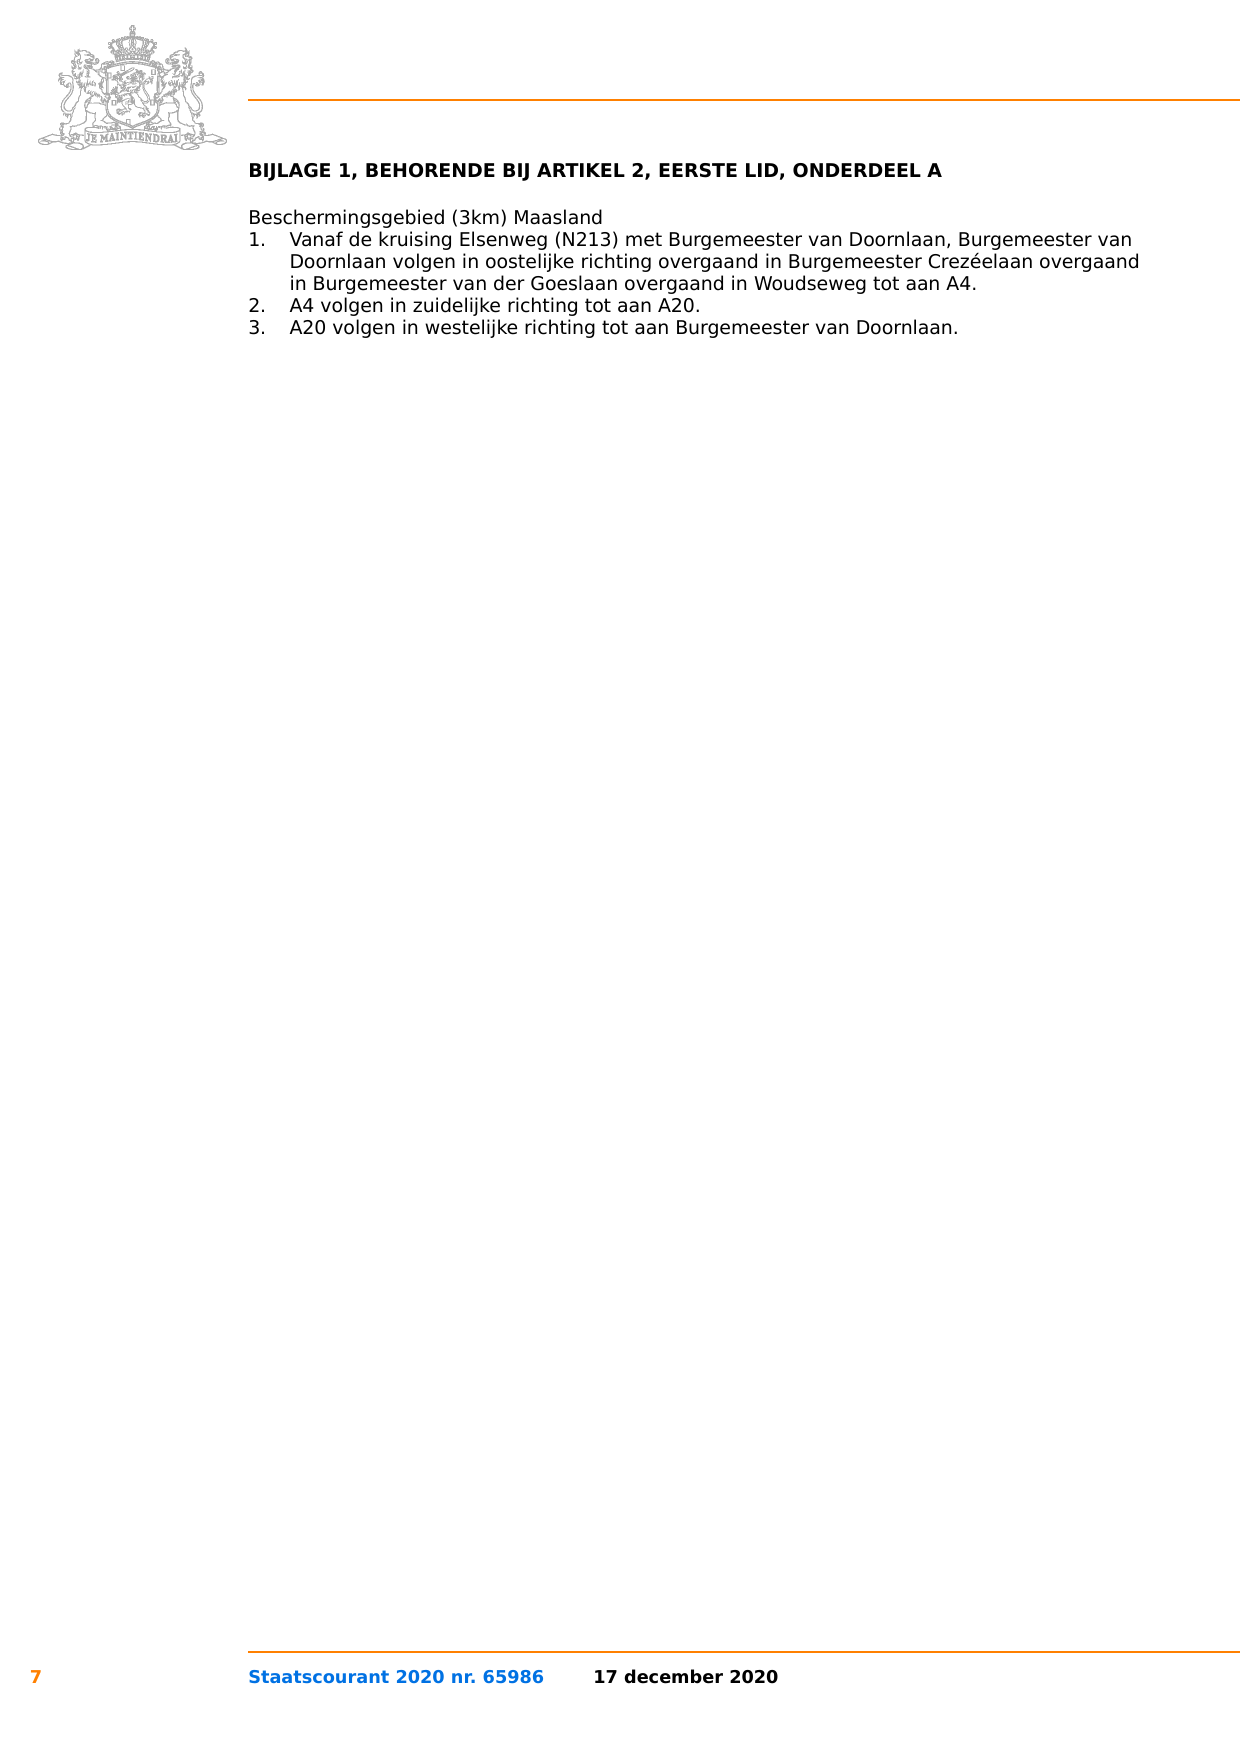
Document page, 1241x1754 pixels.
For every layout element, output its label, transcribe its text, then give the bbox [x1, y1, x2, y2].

text 1. Vanaf de kruising Elsenweg (N213) met Burgemeester van Doornlaan, Burgemeester van Doornlaan volgen in oostelijke richting overgaand in Burgemeester Crezéelaan overgaand in Burgemeester van der Goeslaan overgaand in Woudseweg tot aan A4. [248, 229, 1163, 295]
text Beschermingsgebied (3km) Maasland [248, 207, 1163, 229]
text 3. A20 volgen in westelijke richting tot aan Burgemeester van Doornlaan. [248, 317, 1163, 339]
subtitle BIJLAGE 1, BEHORENDE BIJ ARTIKEL 2, EERSTE LID, ONDERDEEL A [248, 160, 1163, 182]
picture [38, 25, 227, 150]
text 2. A4 volgen in zuidelijke richting tot aan A20. [248, 295, 1163, 317]
